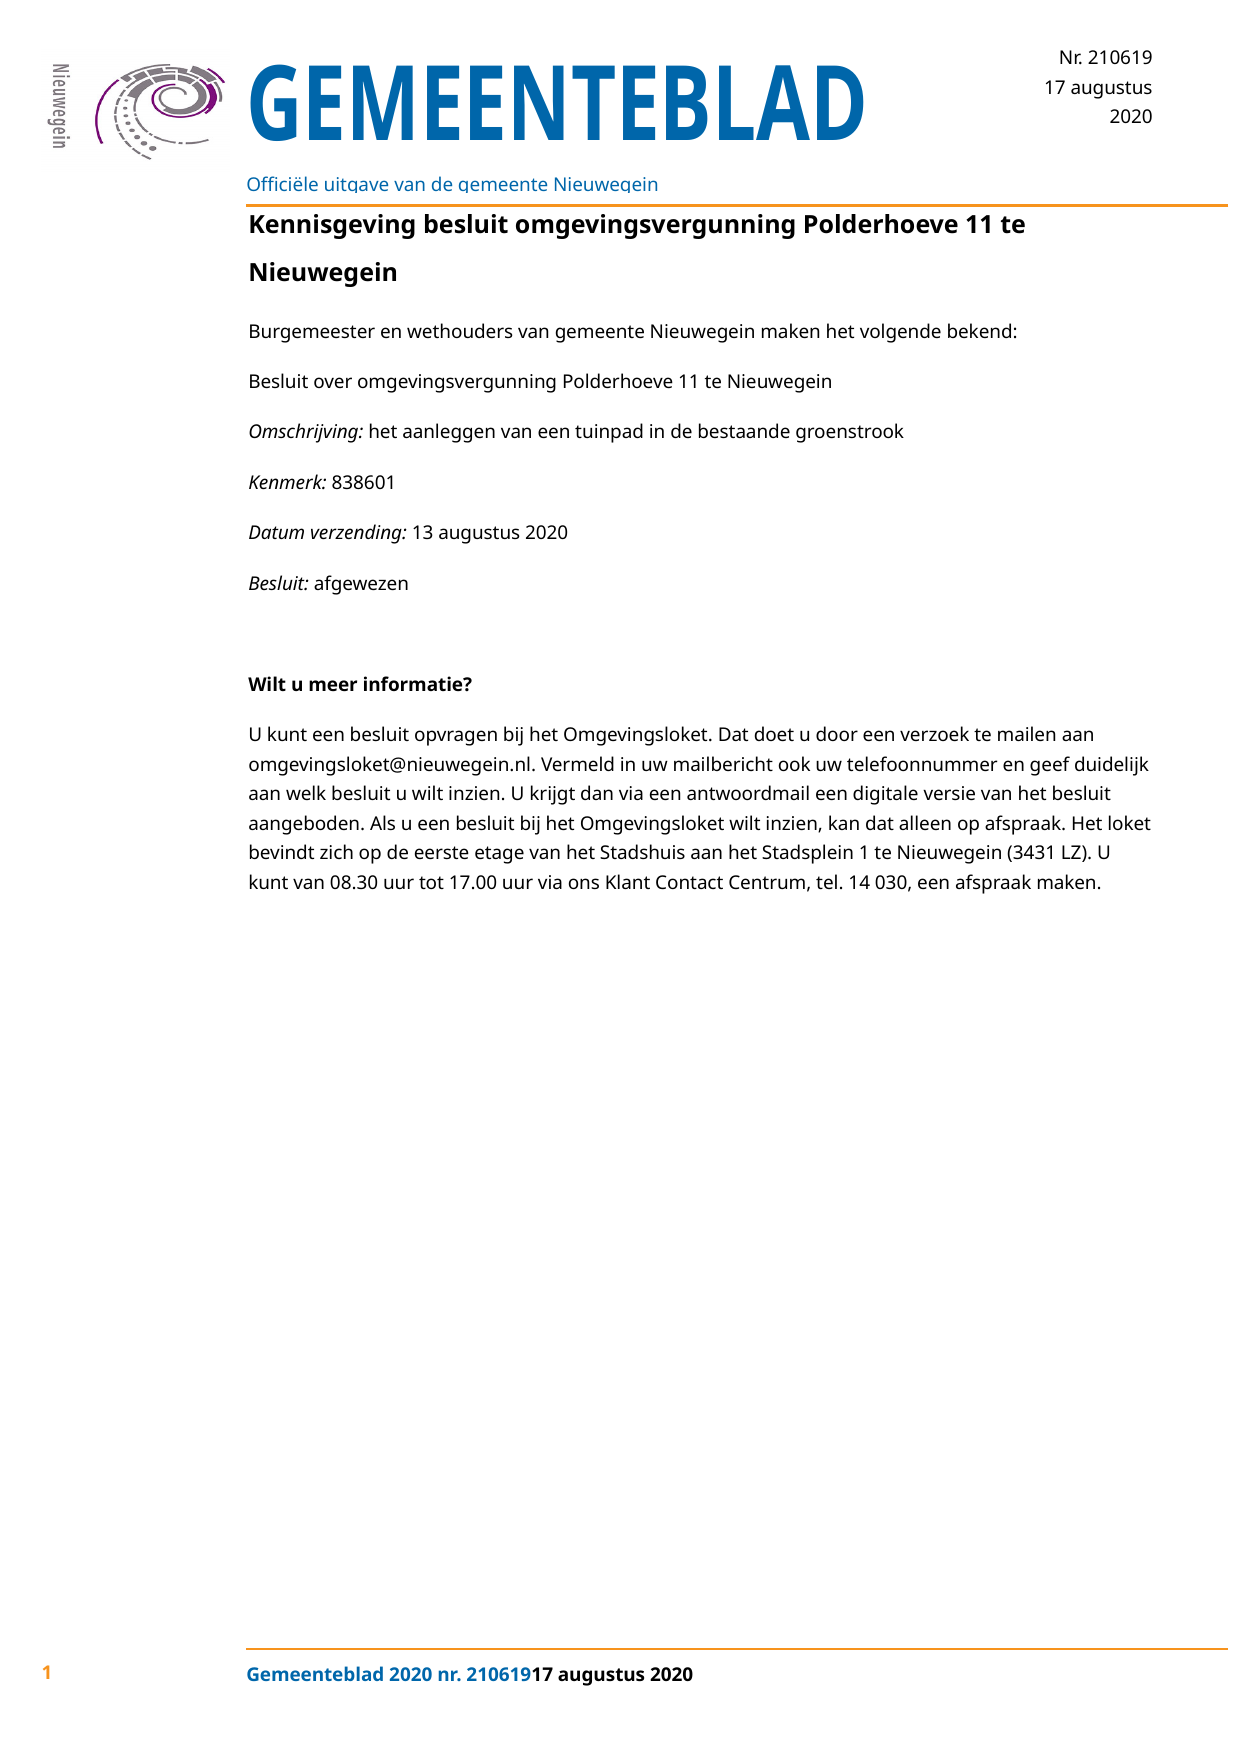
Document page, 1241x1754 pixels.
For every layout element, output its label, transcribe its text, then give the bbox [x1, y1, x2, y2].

text Omschrijving: het aanleggen van een tuinpad in de bestaande groenstrook [248, 419, 1152, 444]
text Besluit over omgevingsvergunning Polderhoeve 11 te Nieuwegein [248, 368, 1152, 394]
text U kunt een besluit opvragen bij het Omgevingsloket. Dat doet u door een verzoek te mailen aan omgevingsloket@nieuwegein.nl. Vermeld in uw mailbericht ook uw telefoonnummer en geef duidelijk aan welk besluit u wilt inzien. U krijgt dan via een antwoordmail een digitale versie van het besluit aangeboden. Als u een besluit bij het Omgevingsloket wilt inzien, kan dat alleen op afspraak. Het loket bevindt zich op de eerste etage van het Stadshuis aan het Stadsplein 1 te Nieuwegein (3431 LZ). U kunt van 08.30 uur tot 17.00 uur via ons Klant Contact Centrum, tel. 14 030, een afspraak maken. [248, 721, 1152, 895]
text Burgemeester en wethouders van gemeente Nieuwegein maken het volgende bekend: [248, 318, 1152, 344]
text Besluit: afgewezen [248, 570, 1152, 596]
text Kennisgeving besluit omgevingsvergunning Polderhoeve 11 te Nieuwegein [248, 207, 1152, 288]
text Datum verzending: 13 augustus 2020 [248, 519, 1152, 545]
text Wilt u meer informatie? [248, 671, 1152, 697]
text Kenmerk: 838601 [248, 469, 1152, 495]
picture [41, 47, 231, 172]
